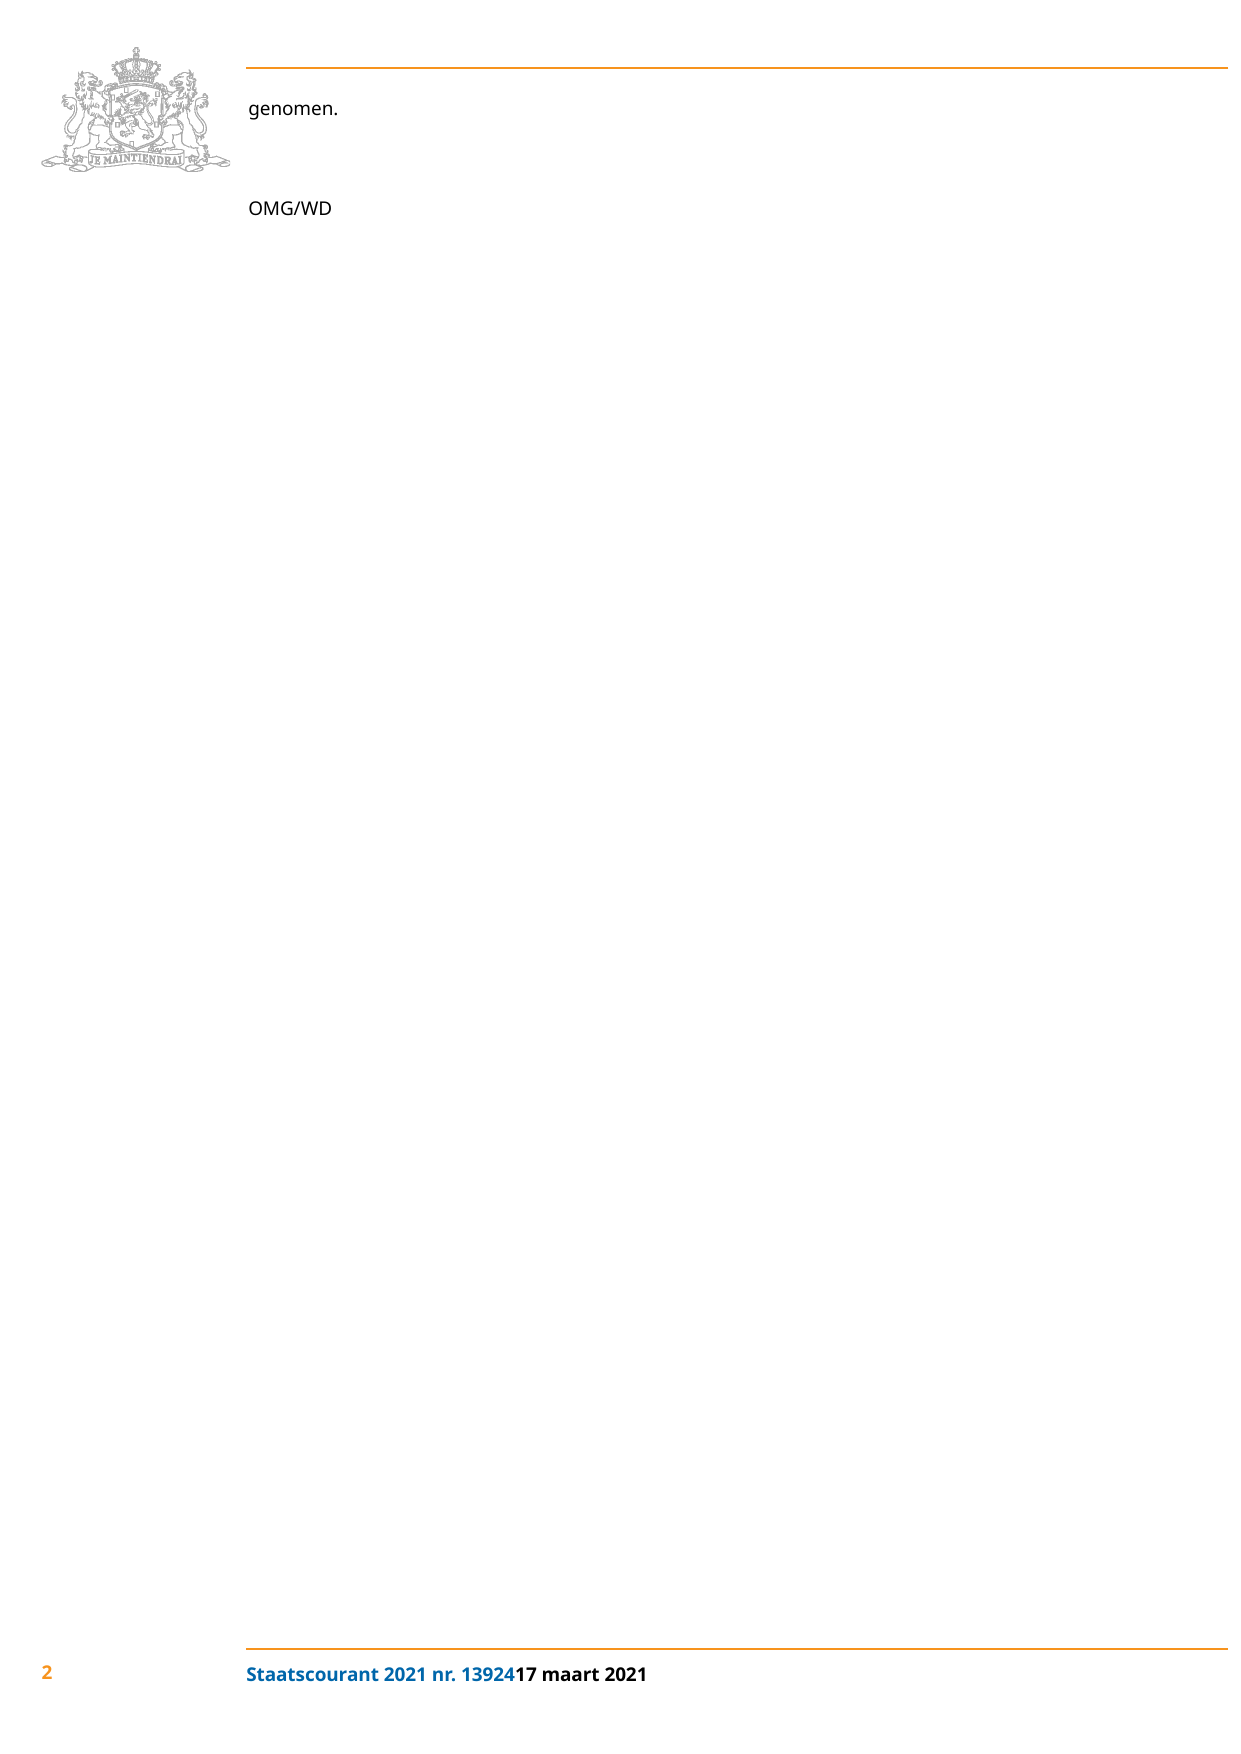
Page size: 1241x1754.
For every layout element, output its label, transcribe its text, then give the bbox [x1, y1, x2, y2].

picture [41, 47, 231, 172]
text genomen. [248, 95, 1152, 121]
text OMG/WD [248, 196, 1152, 221]
